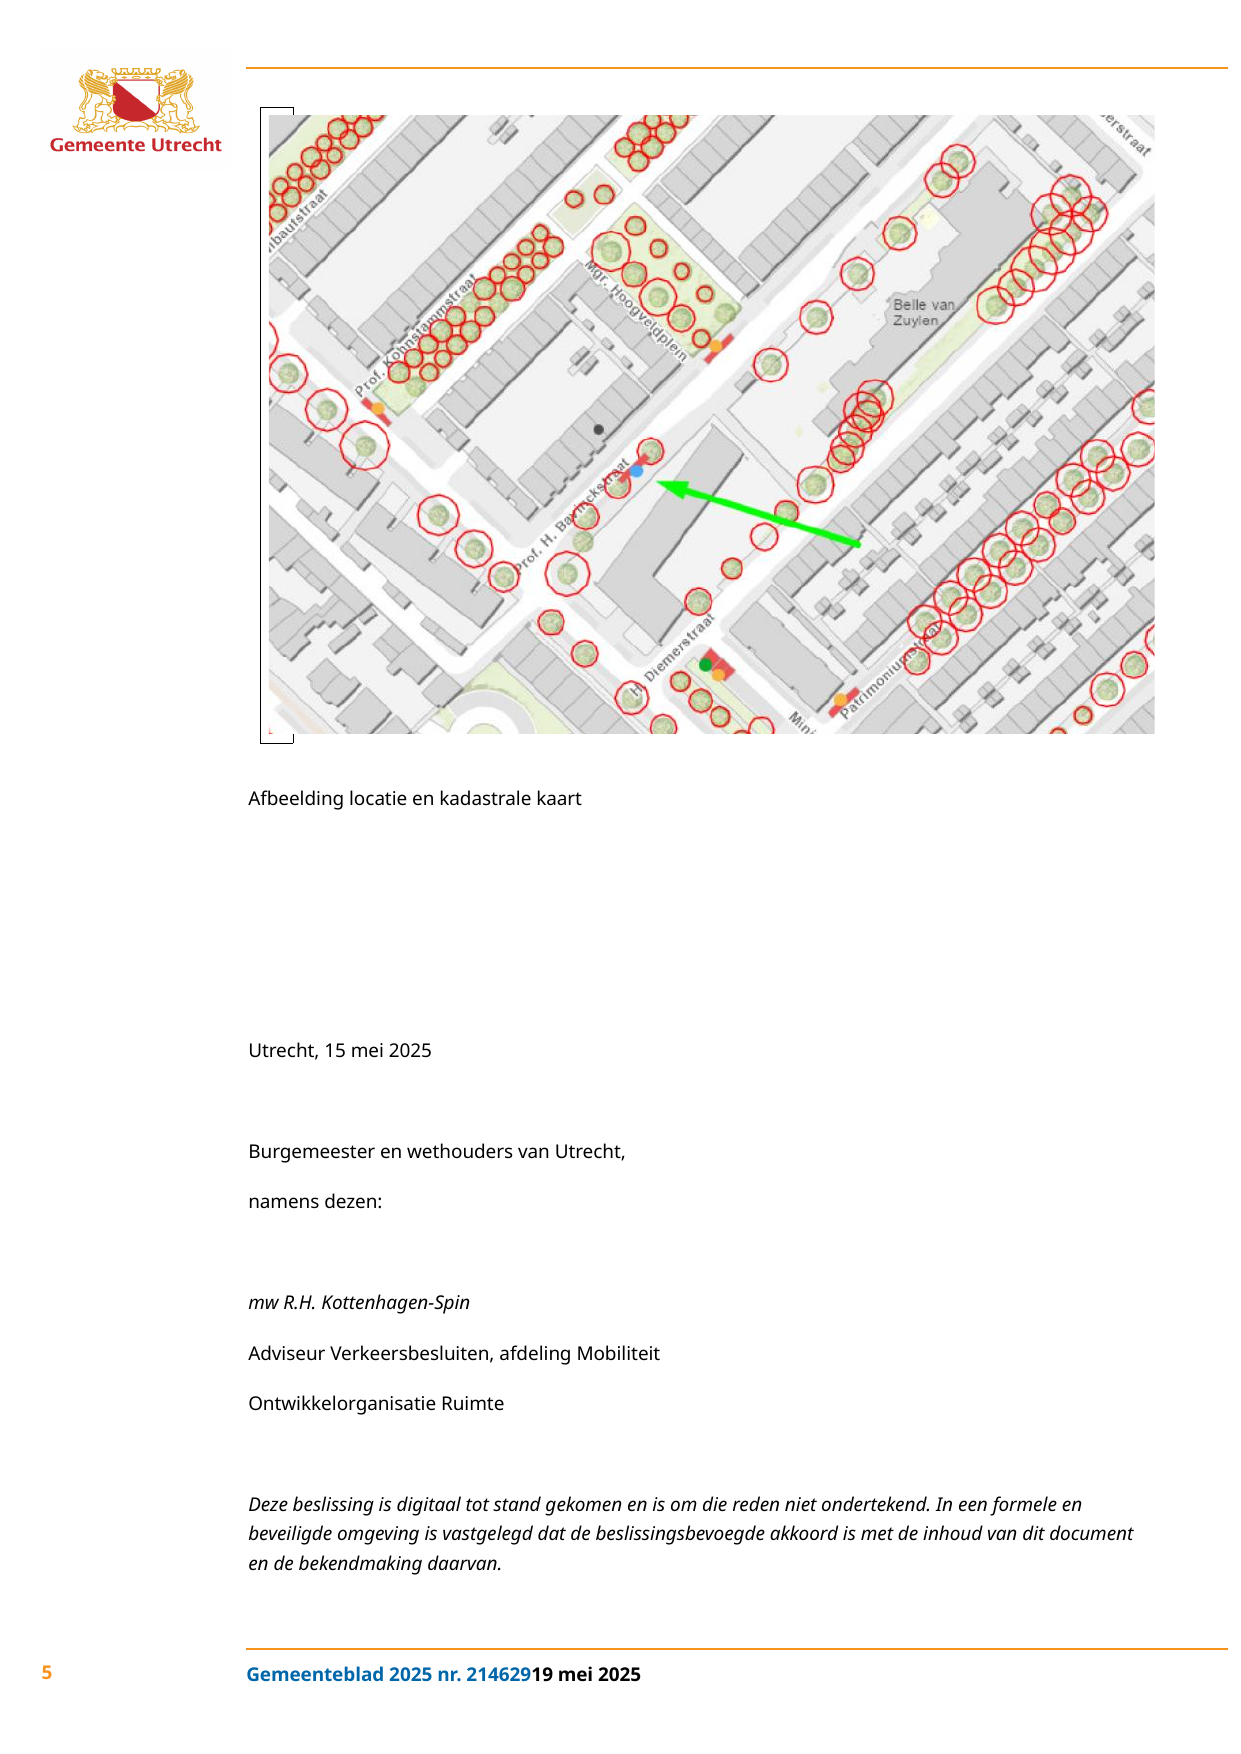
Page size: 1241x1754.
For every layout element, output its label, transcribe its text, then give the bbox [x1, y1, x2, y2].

text mw R.H. Kottenhagen-Spin [248, 1289, 1152, 1315]
text namens dezen: [248, 1188, 1152, 1214]
text Burgemeester en wethouders van Utrecht, [248, 1138, 1152, 1164]
text Ontwikkelorganisatie Ruimte [248, 1390, 1152, 1416]
picture [268, 115, 1155, 734]
text Afbeelding locatie en kadastrale kaart [248, 785, 1152, 811]
text Adviseur Verkeersbesluiten, afdeling Mobiliteit [248, 1340, 1152, 1365]
picture [41, 47, 231, 172]
text Utrecht, 15 mei 2025 [248, 1037, 1152, 1063]
text Deze beslissing is digitaal tot stand gekomen en is om die reden niet ondertekend. In een formele en beveiligde omgeving is vastgelegd dat de beslissingsbevoegde akkoord is met de inhoud van dit document en de bekendmaking daarvan. [248, 1491, 1152, 1576]
